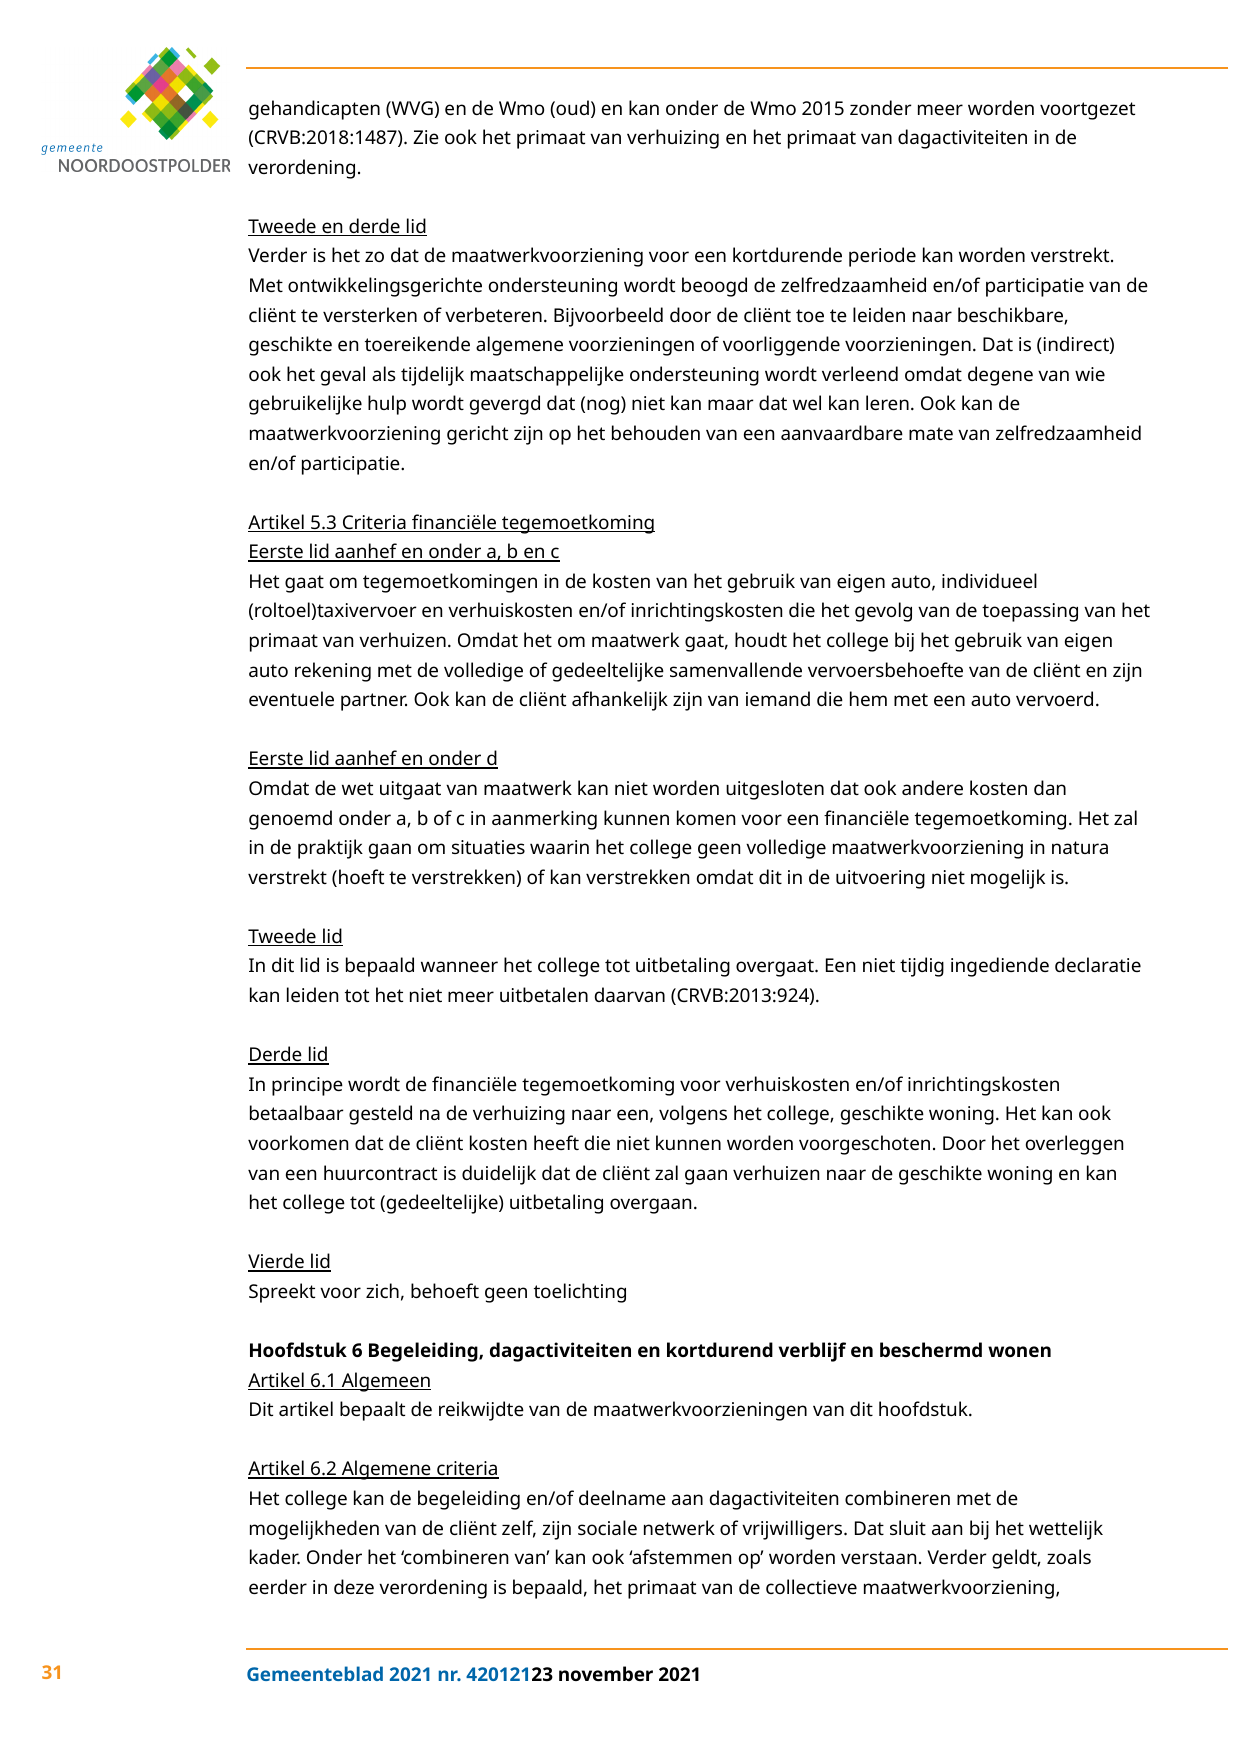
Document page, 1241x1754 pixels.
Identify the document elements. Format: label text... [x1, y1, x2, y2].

text Dit artikel bepaalt de reikwijdte van de maatwerkvoorzieningen van dit hoofdstuk. [248, 1396, 1152, 1422]
picture [41, 47, 231, 172]
text Het college kan de begeleiding en/of deelname aan dagactiviteiten combineren met de mogelijkheden van de cliënt zelf, zijn sociale netwerk of vrijwilligers. Dat sluit aan bij het wettelijk kader. Onder het ‘combineren van’ kan ook ‘afstemmen op’ worden verstaan. Verder geldt, zoals eerder in deze verordening is bepaald, het primaat van de collectieve maatwerkvoorziening, [248, 1485, 1152, 1600]
text Verder is het zo dat de maatwerkvoorziening voor een kortdurende periode kan worden verstrekt. Met ontwikkelingsgerichte ondersteuning wordt beoogd de zelfredzaamheid en/of participatie van de cliënt te versterken of verbeteren. Bijvoorbeeld door de cliënt toe te leiden naar beschikbare, geschikte en toereikende algemene voorzieningen of voorliggende voorzieningen. Dat is (indirect) ook het geval als tijdelijk maatschappelijke ondersteuning wordt verleend omdat degene van wie gebruikelijke hulp wordt gevergd dat (nog) niet kan maar dat wel kan leren. Ook kan de maatwerkvoorziening gericht zijn op het behouden van een aanvaardbare mate van zelfredzaamheid en/of participatie. [248, 243, 1152, 476]
text Eerste lid aanhef en onder a, b en c [248, 538, 1152, 564]
text Artikel 6.2 Algemene criteria [248, 1456, 1152, 1481]
text Vierde lid [248, 1248, 1152, 1274]
text Spreekt voor zich, behoeft geen toelichting [248, 1278, 1152, 1304]
text Omdat de wet uitgaat van maatwerk kan niet worden uitgesloten dat ook andere kosten dan genoemd onder a, b of c in aanmerking kunnen komen voor een financiële tegemoetkoming. Het zal in de praktijk gaan om situaties waarin het college geen volledige maatwerkvoorziening in natura verstrekt (hoeft te verstrekken) of kan verstrekken omdat dit in de uitvoering niet mogelijk is. [248, 775, 1152, 890]
text In principe wordt de financiële tegemoetkoming voor verhuiskosten en/of inrichtingskosten betaalbaar gesteld na de verhuizing naar een, volgens het college, geschikte woning. Het kan ook voorkomen dat de cliënt kosten heeft die niet kunnen worden voorgeschoten. Door het overleggen van een huurcontract is duidelijk dat de cliënt zal gaan verhuizen naar de geschikte woning en kan het college tot (gedeeltelijke) uitbetaling overgaan. [248, 1071, 1152, 1215]
text In dit lid is bepaald wanneer het college tot uitbetaling overgaat. Een niet tijdig ingediende declaratie kan leiden tot het niet meer uitbetalen daarvan (CRVB:2013:924). [248, 953, 1152, 1008]
text Derde lid [248, 1041, 1152, 1067]
text gehandicapten (WVG) en de Wmo (oud) en kan onder de Wmo 2015 zonder meer worden voortgezet (CRVB:2018:1487). Zie ook het primaat van verhuizing en het primaat van dagactiviteiten in de verordening. [248, 95, 1152, 180]
text Artikel 6.1 Algemeen [248, 1367, 1152, 1393]
text Tweede lid [248, 923, 1152, 949]
text Het gaat om tegemoetkomingen in de kosten van het gebruik van eigen auto, individueel (roltoel)taxivervoer en verhuiskosten en/of inrichtingskosten die het gevolg van de toepassing van het primaat van verhuizen. Omdat het om maatwerk gaat, houdt het college bij het gebruik van eigen auto rekening met de volledige of gedeeltelijke samenvallende vervoersbehoefte van de cliënt en zijn eventuele partner. Ook kan de cliënt afhankelijk zijn van iemand die hem met een auto vervoerd. [248, 568, 1152, 712]
text Hoofdstuk 6 Begeleiding, dagactiviteiten en kortdurend verblijf en beschermd wonen [248, 1337, 1152, 1363]
text Tweede en derde lid [248, 213, 1152, 239]
text Eerste lid aanhef en onder d [248, 746, 1152, 771]
text Artikel 5.3 Criteria financiële tegemoetkoming [248, 509, 1152, 535]
